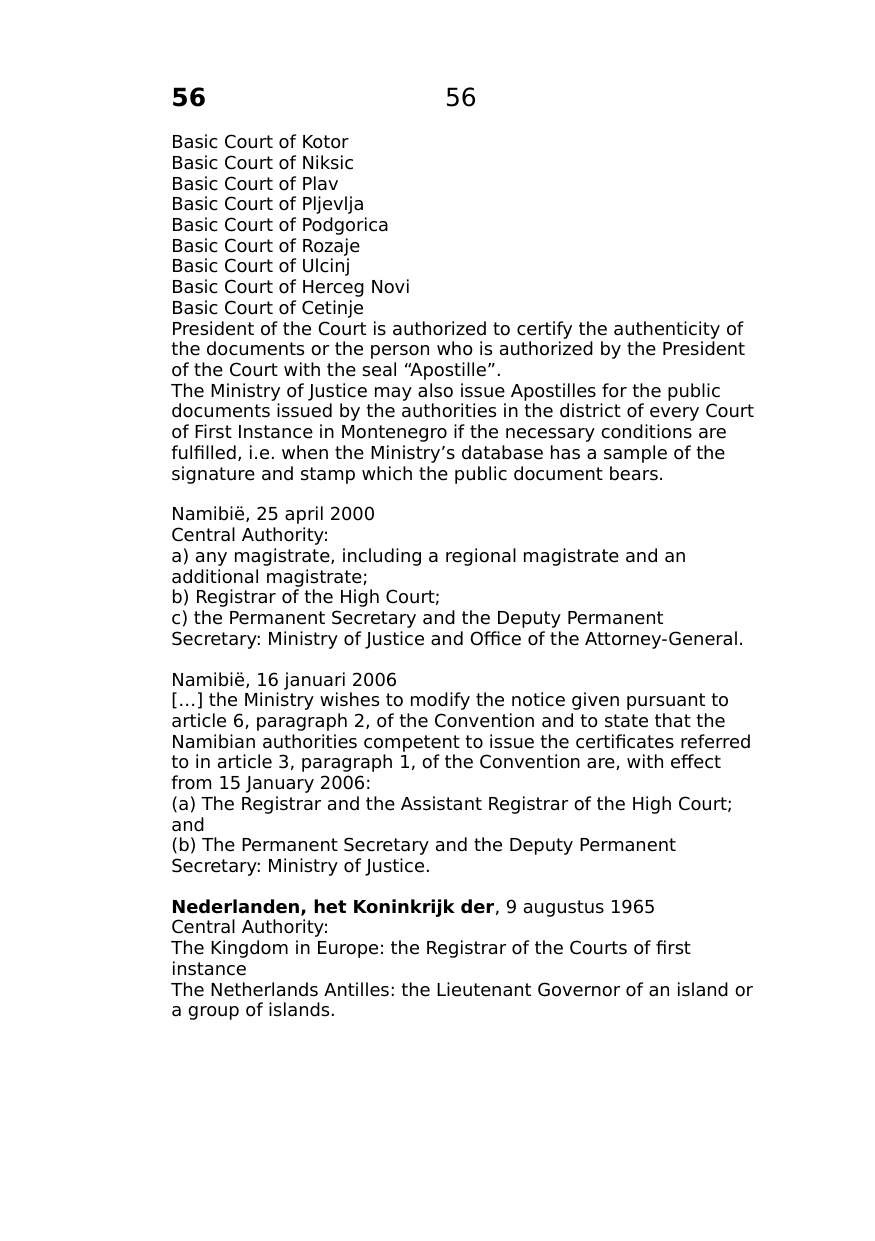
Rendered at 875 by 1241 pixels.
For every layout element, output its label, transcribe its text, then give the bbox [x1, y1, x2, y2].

text c) the Permanent Secretary and the Deputy Permanent Secretary: Ministry of Justice and Office of the Attorney-General. [171, 608, 756, 649]
text […] the Ministry wishes to modify the notice given pursuant to article 6, paragraph 2, of the Convention and to state that the Namibian authorities competent to issue the certificates referred to in article 3, paragraph 1, of the Convention are, with effect from 15 January 2006: [171, 690, 756, 794]
text President of the Court is authorized to certify the authenticity of the documents or the person who is authorized by the President of the Court with the seal “Apostille”. [171, 318, 756, 381]
text Basic Court of Niksic [171, 153, 756, 173]
text Basic Court of Podgorica [171, 215, 756, 236]
text Central Authority: [171, 525, 756, 546]
text (b) The Permanent Secretary and the Deputy Permanent Secretary: Ministry of Justice. [171, 835, 756, 877]
text The Ministry of Justice may also issue Apostilles for the public documents issued by the authorities in the district of every Court of First Instance in Montenegro if the necessary conditions are fulfilled, i.e. when the Ministry’s database has a sample of the signature and stamp which the public document bears. [171, 381, 756, 484]
text Basic Court of Ulcinj [171, 256, 756, 277]
text (a) The Registrar and the Assistant Registrar of the High Court; and [171, 794, 756, 835]
text b) Registrar of the High Court; [171, 587, 756, 608]
text Namibië, 16 januari 2006 [171, 669, 756, 690]
text Basic Court of Kotor [171, 132, 756, 153]
text Basic Court of Plav [171, 173, 756, 194]
text a) any magistrate, including a regional magistrate and an additional magistrate; [171, 546, 756, 587]
text The Kingdom in Europe: the Registrar of the Courts of first instance [171, 938, 756, 979]
text Basic Court of Cetinje [171, 298, 756, 318]
text The Netherlands Antilles: the Lieutenant Governor of an island or a group of islands. [171, 979, 756, 1021]
text Basic Court of Rozaje [171, 236, 756, 256]
text Basic Court of Pljevlja [171, 194, 756, 215]
text Basic Court of Herceg Novi [171, 277, 756, 298]
text Central Authority: [171, 917, 756, 938]
text Namibië, 25 april 2000 [171, 504, 756, 525]
text Nederlanden, het Koninkrijk der, 9 augustus 1965 [171, 897, 756, 917]
